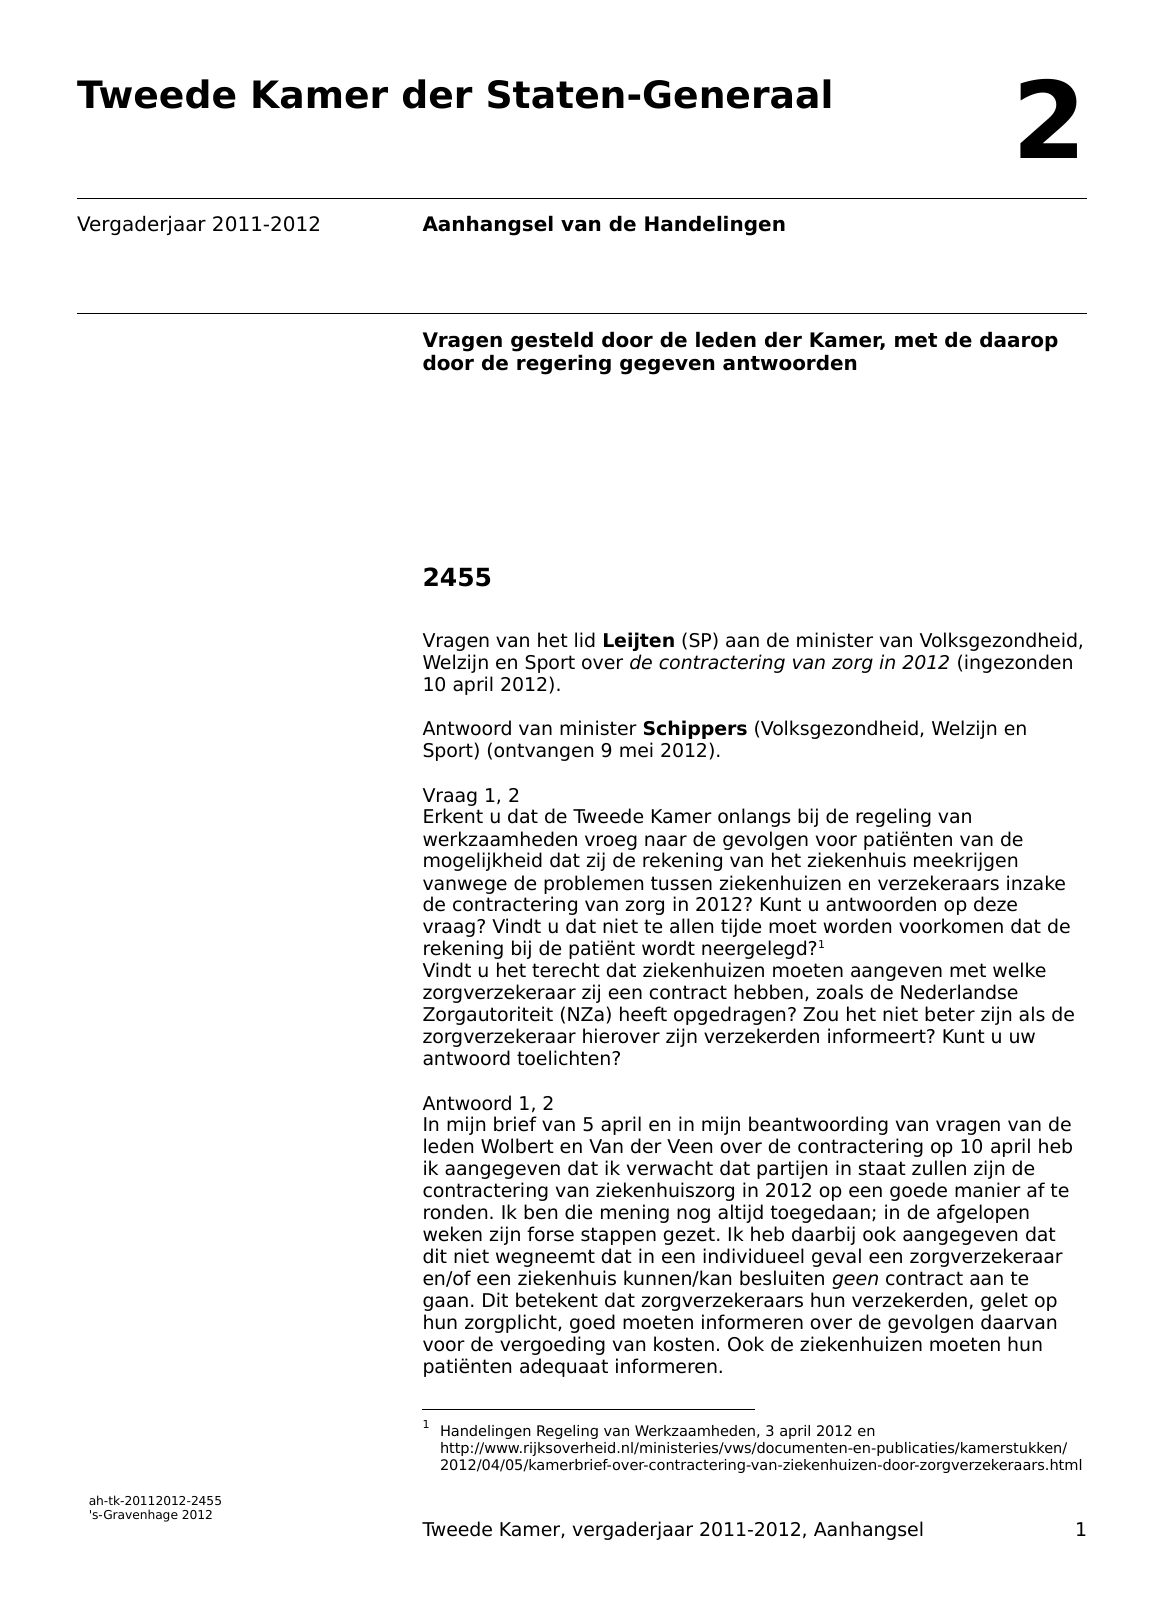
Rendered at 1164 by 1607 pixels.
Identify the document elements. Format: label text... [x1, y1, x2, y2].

text Handelingen Regeling van Werkzaamheden, 3 april 2012 en http://www.rijksoverheid.nl/ministeries/vws/documenten-en-publicaties/kamerstukken/2012/04/05/kamerbrief-over-contractering-van-ziekenhuizen-door-zorgverzekeraars.html [422, 1418, 1087, 1474]
table_cell Vergaderjaar 2011-2012 [77, 199, 422, 313]
table_header 2 [886, 59, 1087, 198]
text Antwoord van minister Schippers (Volksgezondheid, Welzijn en Sport) (ontvangen 9 mei 2012). [422, 718, 1087, 762]
text In mijn brief van 5 april en in mijn beantwoording van vragen van de leden Wolbert en Van der Veen over de contractering op 10 april heb ik aangegeven dat ik verwacht dat partijen in staat zullen zijn de contractering van ziekenhuiszorg in 2012 op een goede manier af te ronden. Ik ben die mening nog altijd toegedaan; in de afgelopen weken zijn forse stappen gezet. Ik heb daarbij ook aangegeven dat dit niet wegneemt dat in een individueel geval een zorgverzekeraar en/of een ziekenhuis kunnen/kan besluiten geen contract aan te gaan. Dit betekent dat zorgverzekeraars hun verzekerden, gelet op hun zorgplicht, goed moeten informeren over de gevolgen daarvan voor de vergoeding van kosten. Ook de ziekenhuizen moeten hun patiënten adequaat informeren. [422, 1114, 1087, 1378]
text ah-tk-20112012-2455 [88, 1494, 323, 1508]
text Vragen van het lid Leijten (SP) aan de minister van Volksgezondheid, Welzijn en Sport over de contractering van zorg in 2012 (ingezonden 10 april 2012). [422, 630, 1087, 696]
text Antwoord 1, 2 [422, 1092, 1087, 1114]
table_cell Vragen gesteld door de leden der Kamer, met de daarop door de regering gegeven antwoorden [422, 314, 1087, 375]
text Erkent u dat de Tweede Kamer onlangs bij de regeling van werkzaamheden vroeg naar de gevolgen voor patiënten van de mogelijkheid dat zij de rekening van het ziekenhuis meekrijgen vanwege de problemen tussen ziekenhuizen en verzekeraars inzake de contractering van zorg in 2012? Kunt u antwoorden op deze vraag? Vindt u dat niet te allen tijde moet worden voorkomen dat de rekening bij de patiënt wordt neergelegd? [422, 806, 1087, 960]
text Vraag 1, 2 [422, 784, 1087, 806]
table_cell [77, 314, 422, 375]
table_cell Aanhangsel van de Handelingen [422, 199, 1087, 313]
text 2455 [422, 563, 1087, 592]
text Vindt u het terecht dat ziekenhuizen moeten aangeven met welke zorgverzekeraar zij een contract hebben, zoals de Nederlandse Zorgautoriteit (NZa) heeft opgedragen? Zou het niet beter zijn als de zorgverzekeraar hierover zijn verzekerden informeert? Kunt u uw antwoord toelichten? [422, 960, 1087, 1070]
text 's-Gravenhage 2012 [88, 1508, 323, 1522]
table_header Tweede Kamer der Staten-Generaal [77, 59, 886, 198]
